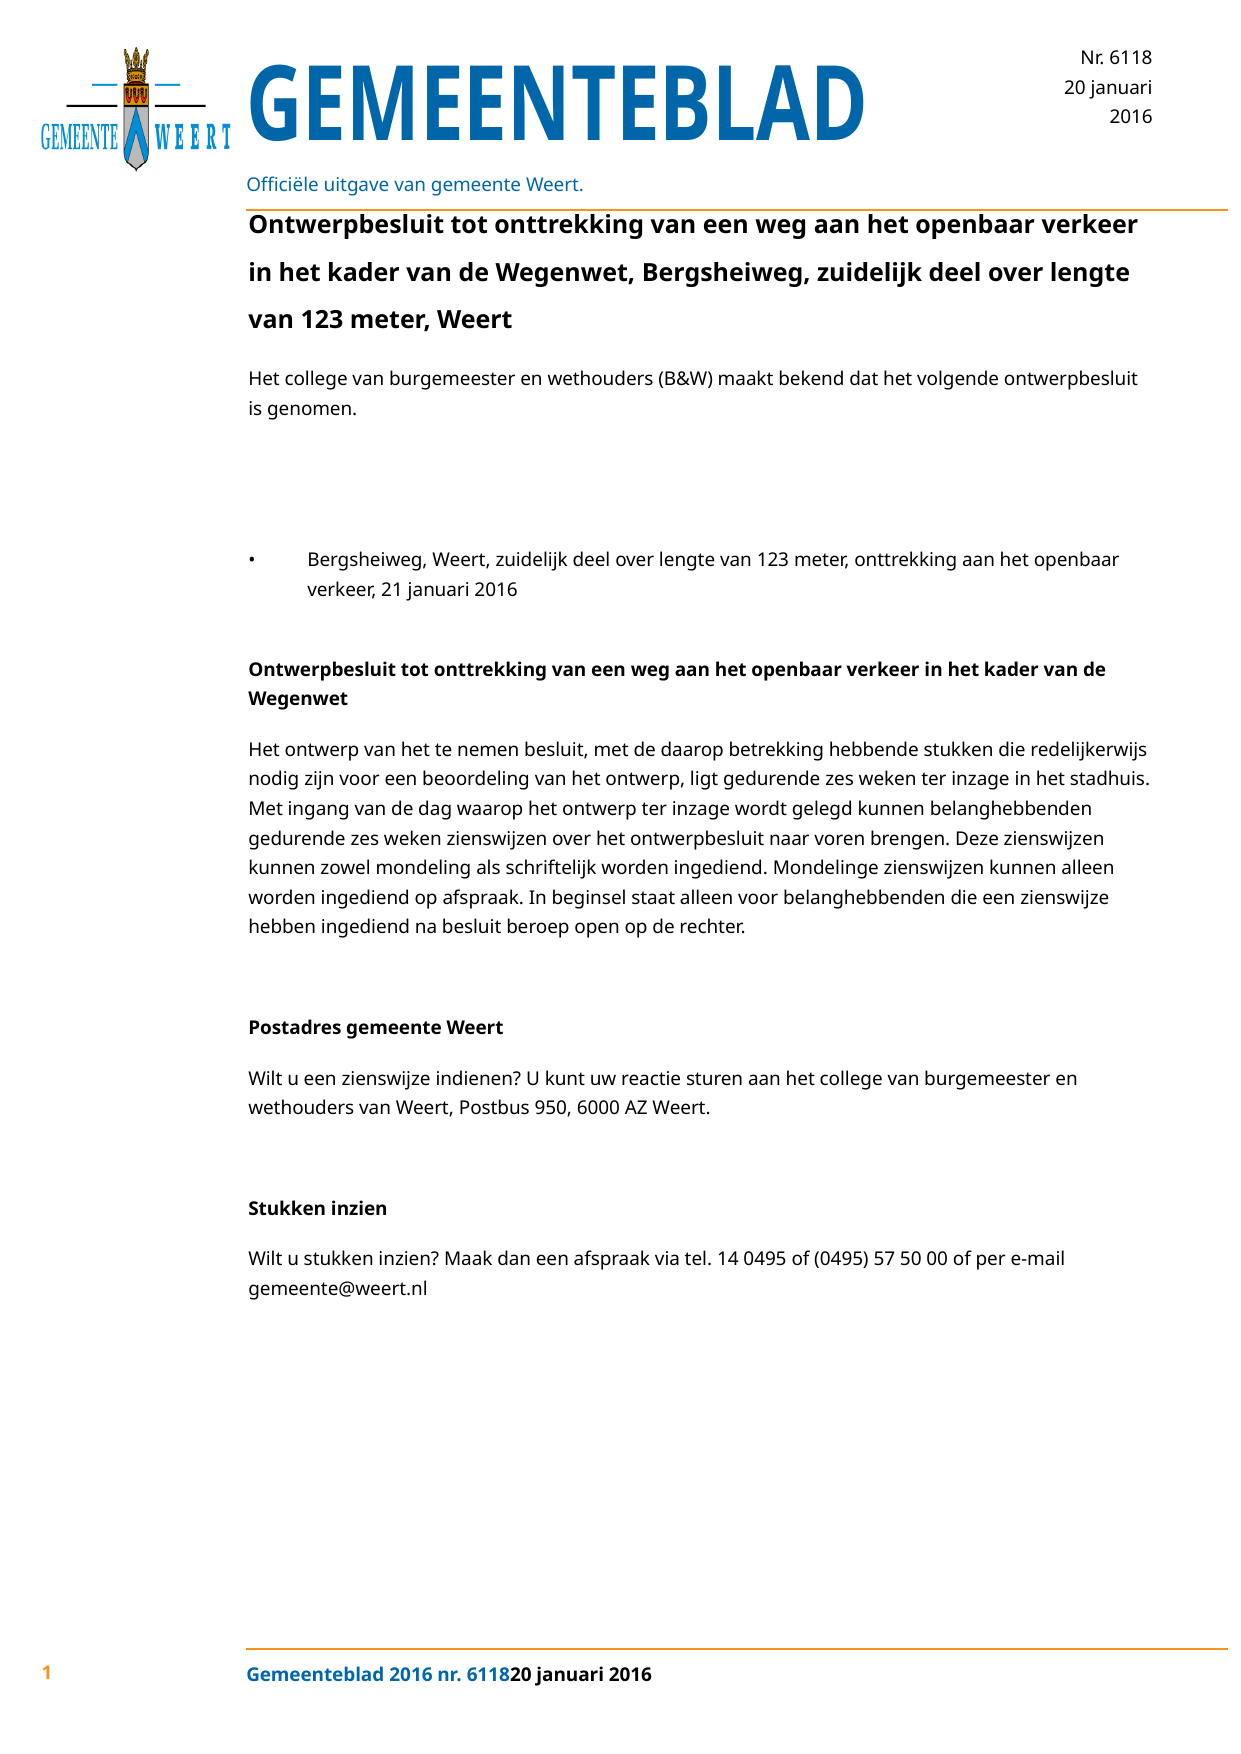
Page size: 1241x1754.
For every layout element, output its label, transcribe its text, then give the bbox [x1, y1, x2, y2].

text Ontwerpbesluit tot onttrekking van een weg aan het openbaar verkeer in het kader van de Wegenwet [248, 656, 1152, 711]
text Wilt u stukken inzien? Maak dan een afspraak via tel. 14 0495 of (0495) 57 50 00 of per e-mail gemeente@weert.nl [248, 1246, 1152, 1301]
text Ontwerpbesluit tot onttrekking van een weg aan het openbaar verkeer in het kader van de Wegenwet, Bergsheiweg, zuidelijk deel over lengte van 123 meter, Weert [248, 211, 1152, 336]
text Postadres gemeente Weert [248, 1014, 1152, 1040]
list Bergsheiweg, Weert, zuidelijk deel over lengte van 123 meter, onttrekking aan het openbaar verkeer, 21 januari 2016 [248, 546, 1152, 602]
text Wilt u een zienswijze indienen? U kunt uw reactie sturen aan het college van burgemeester en wethouders van Weert, Postbus 950, 6000 AZ Weert. [248, 1065, 1152, 1120]
picture [41, 47, 231, 172]
text Stukken inzien [248, 1195, 1152, 1221]
text Het college van burgemeester en wethouders (B&W) maakt bekend dat het volgende ontwerpbesluit is genomen. [248, 366, 1152, 421]
text Het ontwerp van het te nemen besluit, met de daarop betrekking hebbende stukken die redelijkerwijs nodig zijn voor een beoordeling van het ontwerp, ligt gedurende zes weken ter inzage in het stadhuis. Met ingang van de dag waarop het ontwerp ter inzage wordt gelegd kunnen belanghebbenden gedurende zes weken zienswijzen over het ontwerpbesluit naar voren brengen. Deze zienswijzen kunnen zowel mondeling als schriftelijk worden ingediend. Mondelinge zienswijzen kunnen alleen worden ingediend op afspraak. In beginsel staat alleen voor belanghebbenden die een zienswijze hebben ingediend na besluit beroep open op de rechter. [248, 736, 1152, 939]
